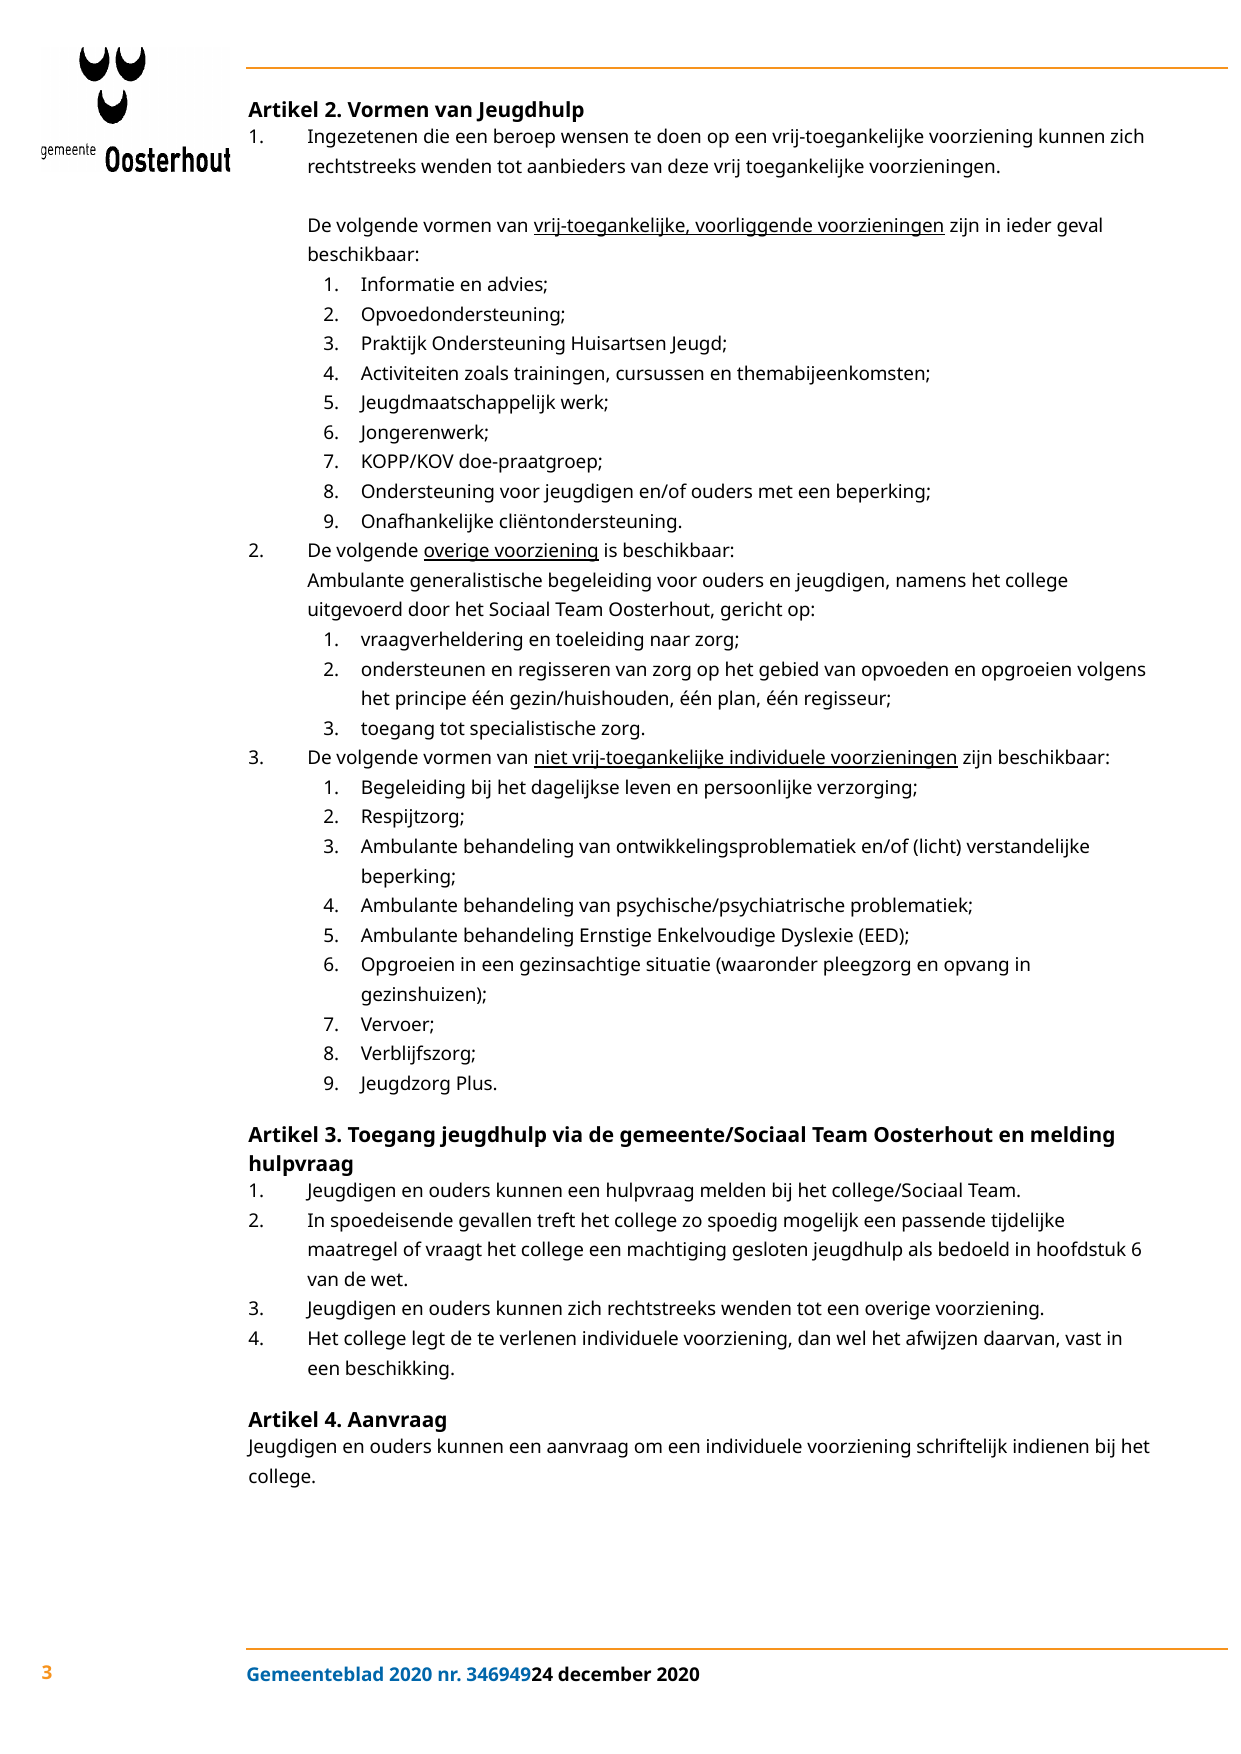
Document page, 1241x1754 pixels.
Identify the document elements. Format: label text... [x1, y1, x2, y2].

list Ingezetenen die een beroep wensen te doen op een vrij-toegankelijke voorziening kunnen zich rechtstreeks wenden tot aanbieders van deze vrij toegankelijke voorzieningen. [248, 123, 1152, 178]
list Respijtzorg; [323, 804, 1152, 829]
list De volgende overige voorziening is beschikbaar: [248, 537, 1152, 563]
text Artikel 3. Toegang jeugdhulp via de gemeente/Sociaal Team Oosterhout en melding hulpvraag [248, 1120, 1152, 1177]
list Verblijfszorg; [323, 1040, 1152, 1066]
list Jeugdzorg Plus. [323, 1070, 1152, 1096]
list Jeugdigen en ouders kunnen zich rechtstreeks wenden tot een overige voorziening. [248, 1296, 1152, 1321]
list toegang tot specialistische zorg. [323, 715, 1152, 741]
list Activiteiten zoals trainingen, cursussen en themabijeenkomsten; [323, 360, 1152, 386]
list Jeugdmaatschappelijk werk; [323, 389, 1152, 415]
list Ambulante behandeling Ernstige Enkelvoudige Dyslexie (EED); [323, 922, 1152, 948]
list Opgroeien in een gezinsachtige situatie (waaronder pleegzorg en opvang in gezinshuizen); [323, 952, 1152, 1007]
list Begeleiding bij het dagelijkse leven en persoonlijke verzorging; [323, 774, 1152, 800]
list In spoedeisende gevallen treft het college zo spoedig mogelijk een passende tijdelijke maatregel of vraagt het college een machtiging gesloten jeugdhulp als bedoeld in hoofdstuk 6 van de wet. [248, 1207, 1152, 1292]
text Artikel 4. Aanvraag [248, 1405, 1152, 1433]
list Informatie en advies; [323, 271, 1152, 297]
list De volgende vormen van vrij-toegankelijke, voorliggende voorzieningen zijn in ieder geval beschikbaar: [248, 212, 1152, 267]
list vraagverheldering en toeleiding naar zorg; [323, 626, 1152, 652]
list De volgende vormen van niet vrij-toegankelijke individuele voorzieningen zijn beschikbaar: [248, 744, 1152, 770]
list Ondersteuning voor jeugdigen en/of ouders met een beperking; [323, 478, 1152, 504]
text Artikel 2. Vormen van Jeugdhulp [248, 95, 1152, 123]
picture [41, 47, 231, 172]
list Vervoer; [323, 1011, 1152, 1036]
list KOPP/KOV doe-praatgroep; [323, 449, 1152, 474]
list Onafhankelijke cliëntondersteuning. [323, 508, 1152, 533]
list Praktijk Ondersteuning Huisartsen Jeugd; [323, 330, 1152, 356]
list ondersteunen en regisseren van zorg op het gebied van opvoeden en opgroeien volgens het principe één gezin/huishouden, één plan, één regisseur; [323, 656, 1152, 711]
list Ambulante behandeling van psychische/psychiatrische problematiek; [323, 892, 1152, 918]
list Jongerenwerk; [323, 419, 1152, 445]
text Jeugdigen en ouders kunnen een aanvraag om een individuele voorziening schriftelijk indienen bij het college. [248, 1433, 1152, 1489]
list Opvoedondersteuning; [323, 301, 1152, 326]
list Ambulante generalistische begeleiding voor ouders en jeugdigen, namens het college uitgevoerd door het Sociaal Team Oosterhout, gericht op: [248, 567, 1152, 622]
list Ambulante behandeling van ontwikkelingsproblematiek en/of (licht) verstandelijke beperking; [323, 833, 1152, 888]
list Het college legt de te verlenen individuele voorziening, dan wel het afwijzen daarvan, vast in een beschikking. [248, 1325, 1152, 1380]
list Jeugdigen en ouders kunnen een hulpvraag melden bij het college/Sociaal Team. [248, 1177, 1152, 1203]
